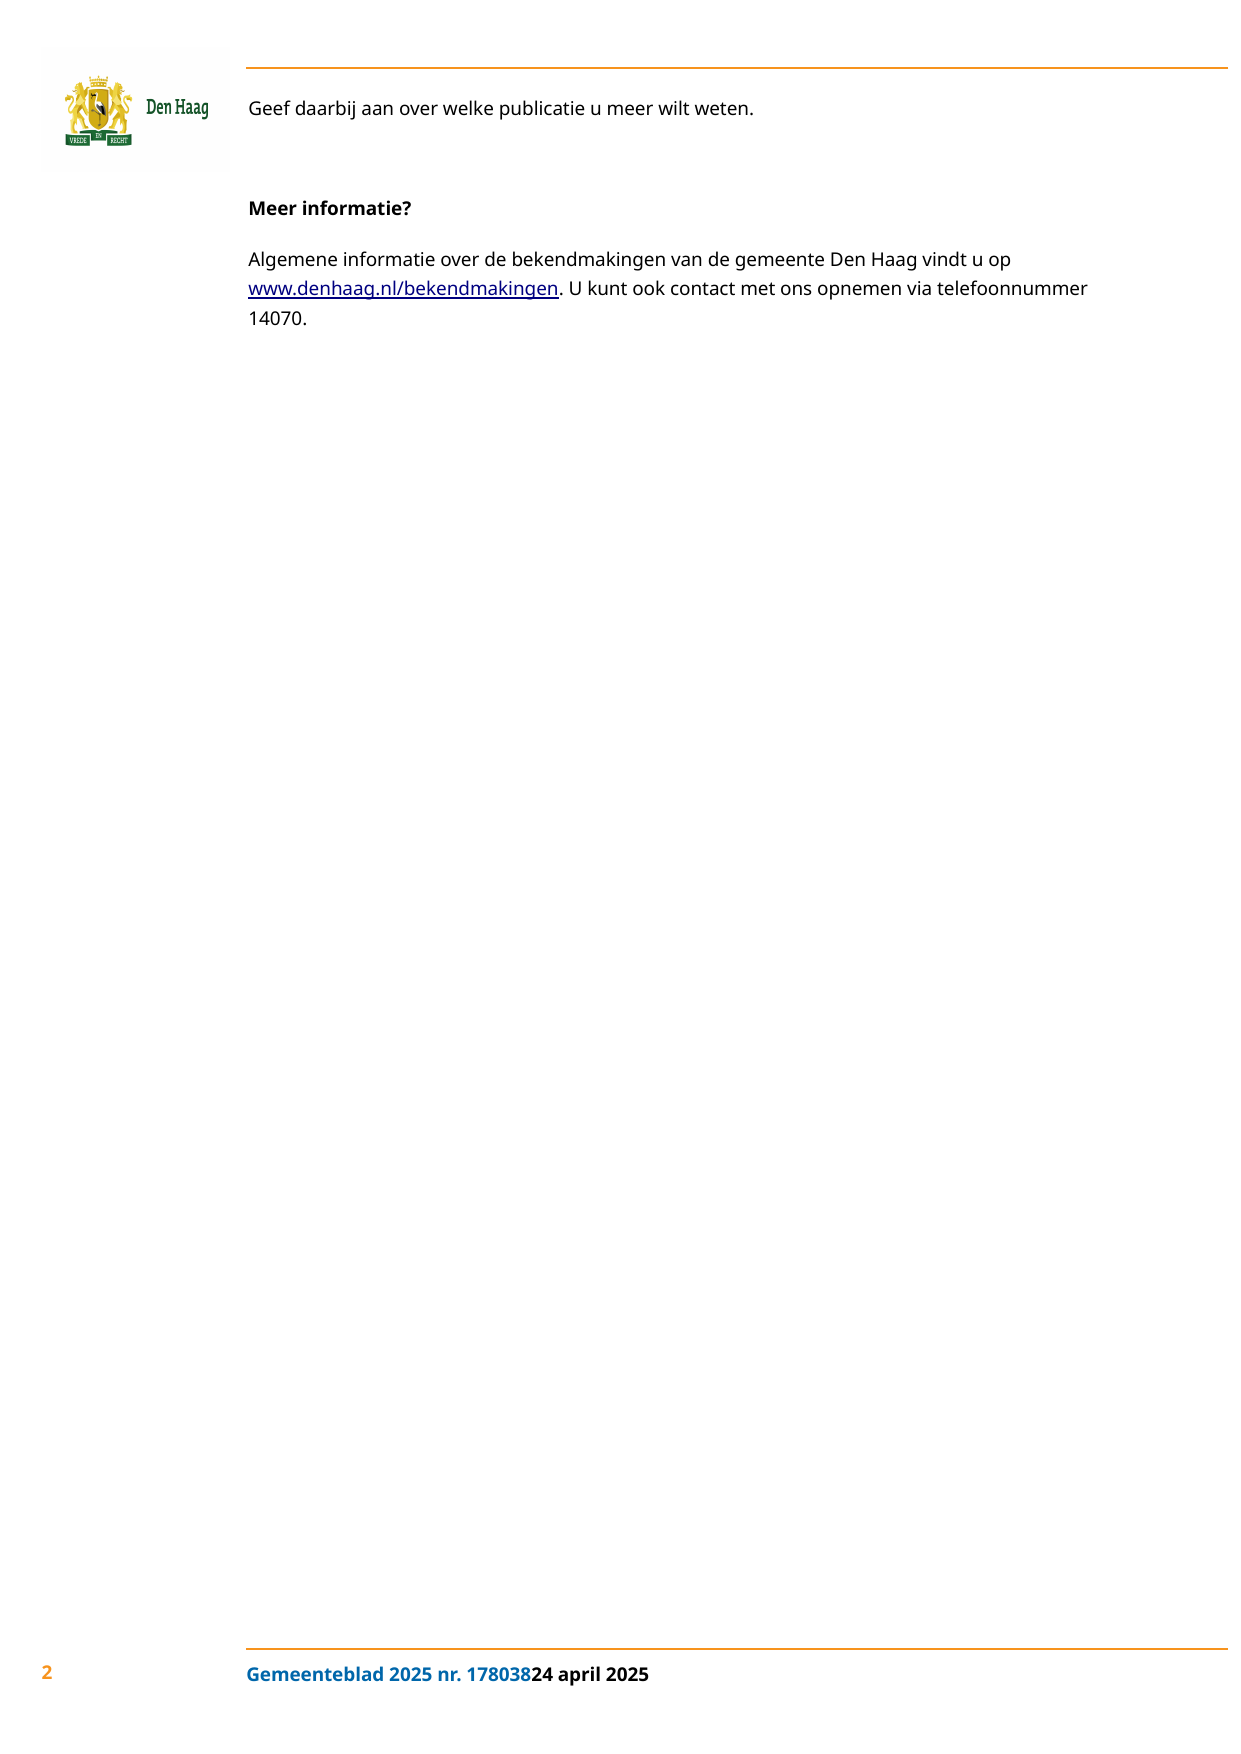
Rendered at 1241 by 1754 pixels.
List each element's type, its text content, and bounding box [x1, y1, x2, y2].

text Algemene informatie over de bekendmakingen van de gemeente Den Haag vindt u op www.denhaag.nl/bekendmakingen. U kunt ook contact met ons opnemen via telefoonnummer 14070. [248, 246, 1152, 331]
text Geef daarbij aan over welke publicatie u meer wilt weten. [248, 95, 1152, 121]
picture [41, 47, 231, 172]
text Meer informatie? [248, 196, 1152, 221]
